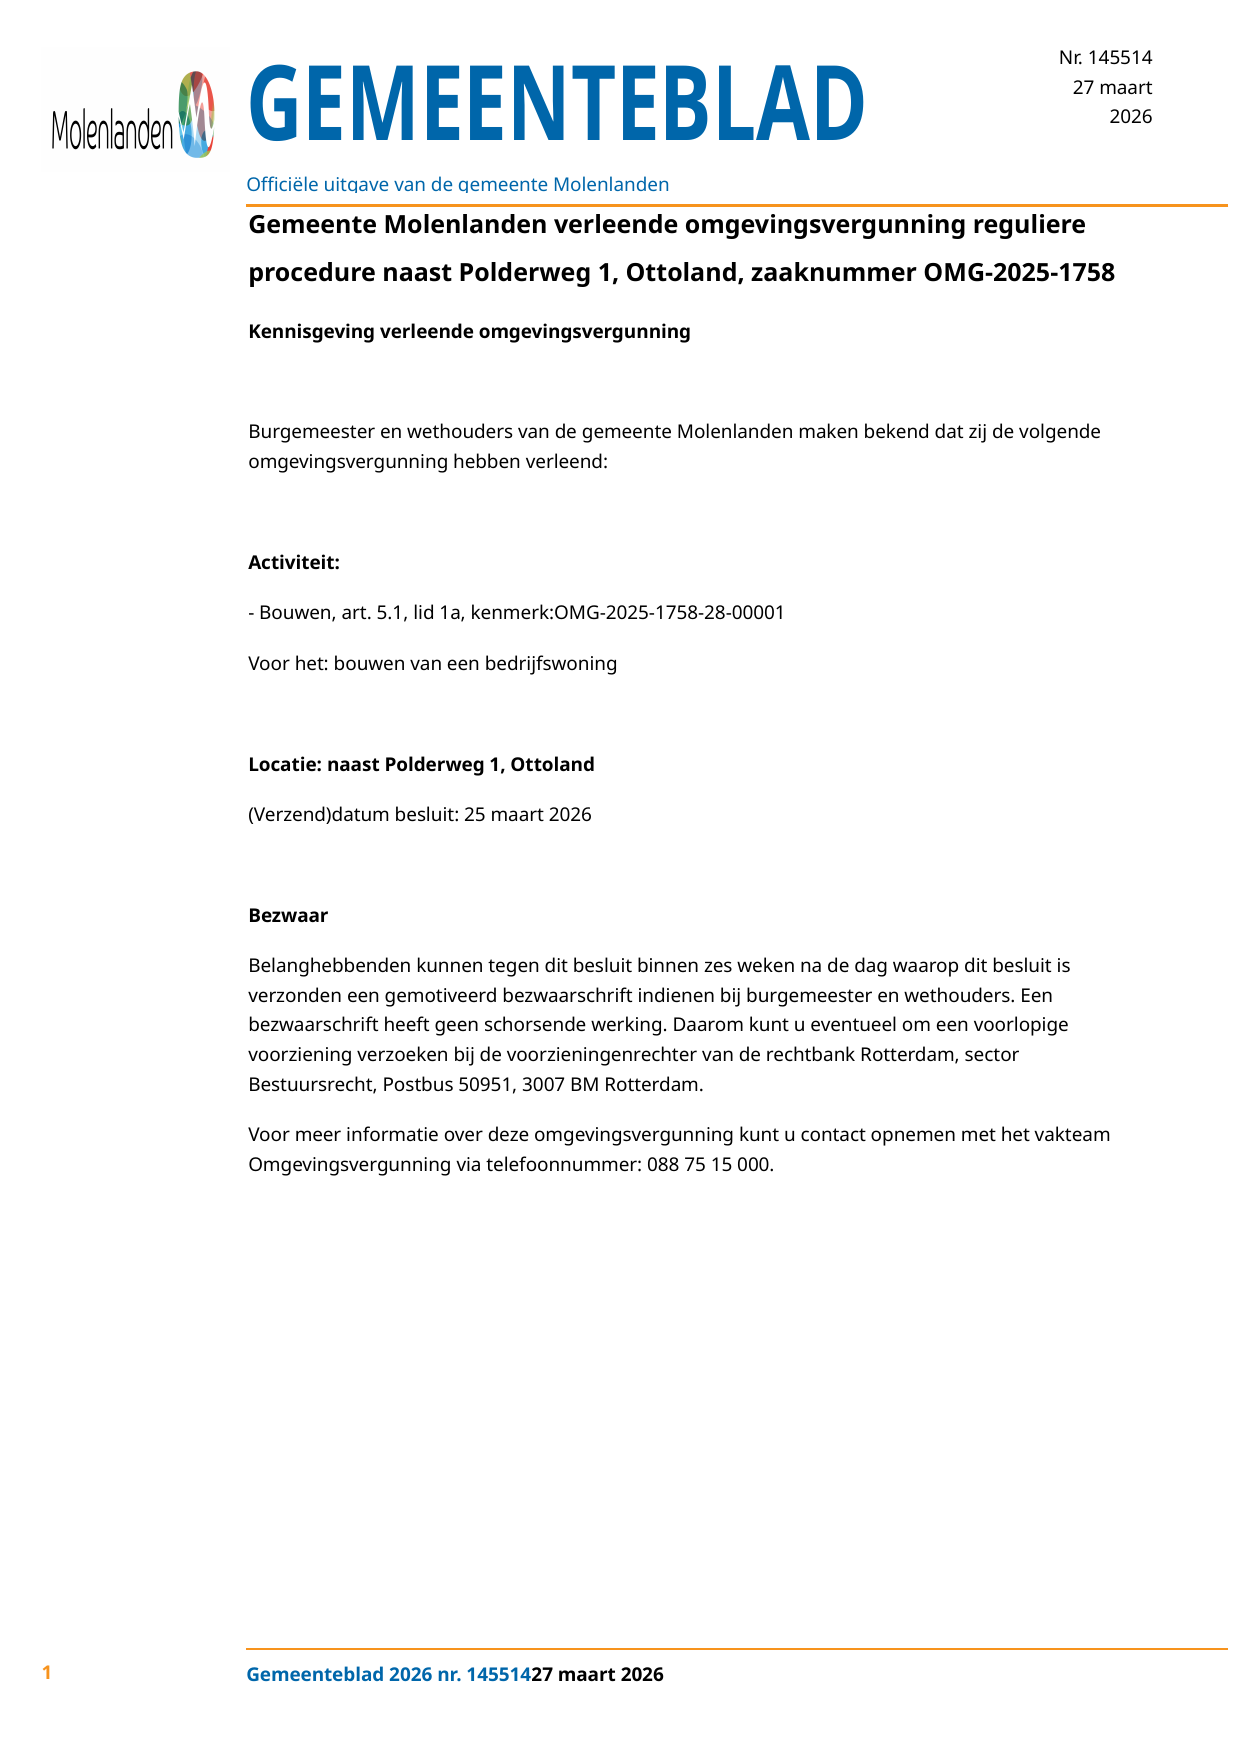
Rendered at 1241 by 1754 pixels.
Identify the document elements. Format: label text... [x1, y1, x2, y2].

text Kennisgeving verleende omgevingsvergunning [248, 318, 1152, 344]
picture [41, 47, 231, 172]
text (Verzend)datum besluit: 25 maart 2026 [248, 801, 1152, 827]
text Voor het: bouwen van een bedrijfswoning [248, 650, 1152, 676]
text Burgemeester en wethouders van de gemeente Molenlanden maken bekend dat zij de volgende omgevingsvergunning hebben verleend: [248, 419, 1152, 474]
text - Bouwen, art. 5.1, lid 1a, kenmerk:OMG-2025-1758-28-00001 [248, 599, 1152, 625]
text Belanghebbenden kunnen tegen dit besluit binnen zes weken na de dag waarop dit besluit is verzonden een gemotiveerd bezwaarschrift indienen bij burgemeester en wethouders. Een bezwaarschrift heeft geen schorsende werking. Daarom kunt u eventueel om een voorlopige voorziening verzoeken bij de voorzieningenrechter van de rechtbank Rotterdam, sector Bestuursrecht, Postbus 50951, 3007 BM Rotterdam. [248, 952, 1152, 1097]
text Activiteit: [248, 549, 1152, 575]
text Gemeente Molenlanden verleende omgevingsvergunning reguliere procedure naast Polderweg 1, Ottoland, zaaknummer OMG-2025-1758 [248, 207, 1152, 288]
text Locatie: naast Polderweg 1, Ottoland [248, 751, 1152, 777]
text Voor meer informatie over deze omgevingsvergunning kunt u contact opnemen met het vakteam Omgevingsvergunning via telefoonnummer: 088 75 15 000. [248, 1121, 1152, 1177]
text Bezwaar [248, 902, 1152, 928]
